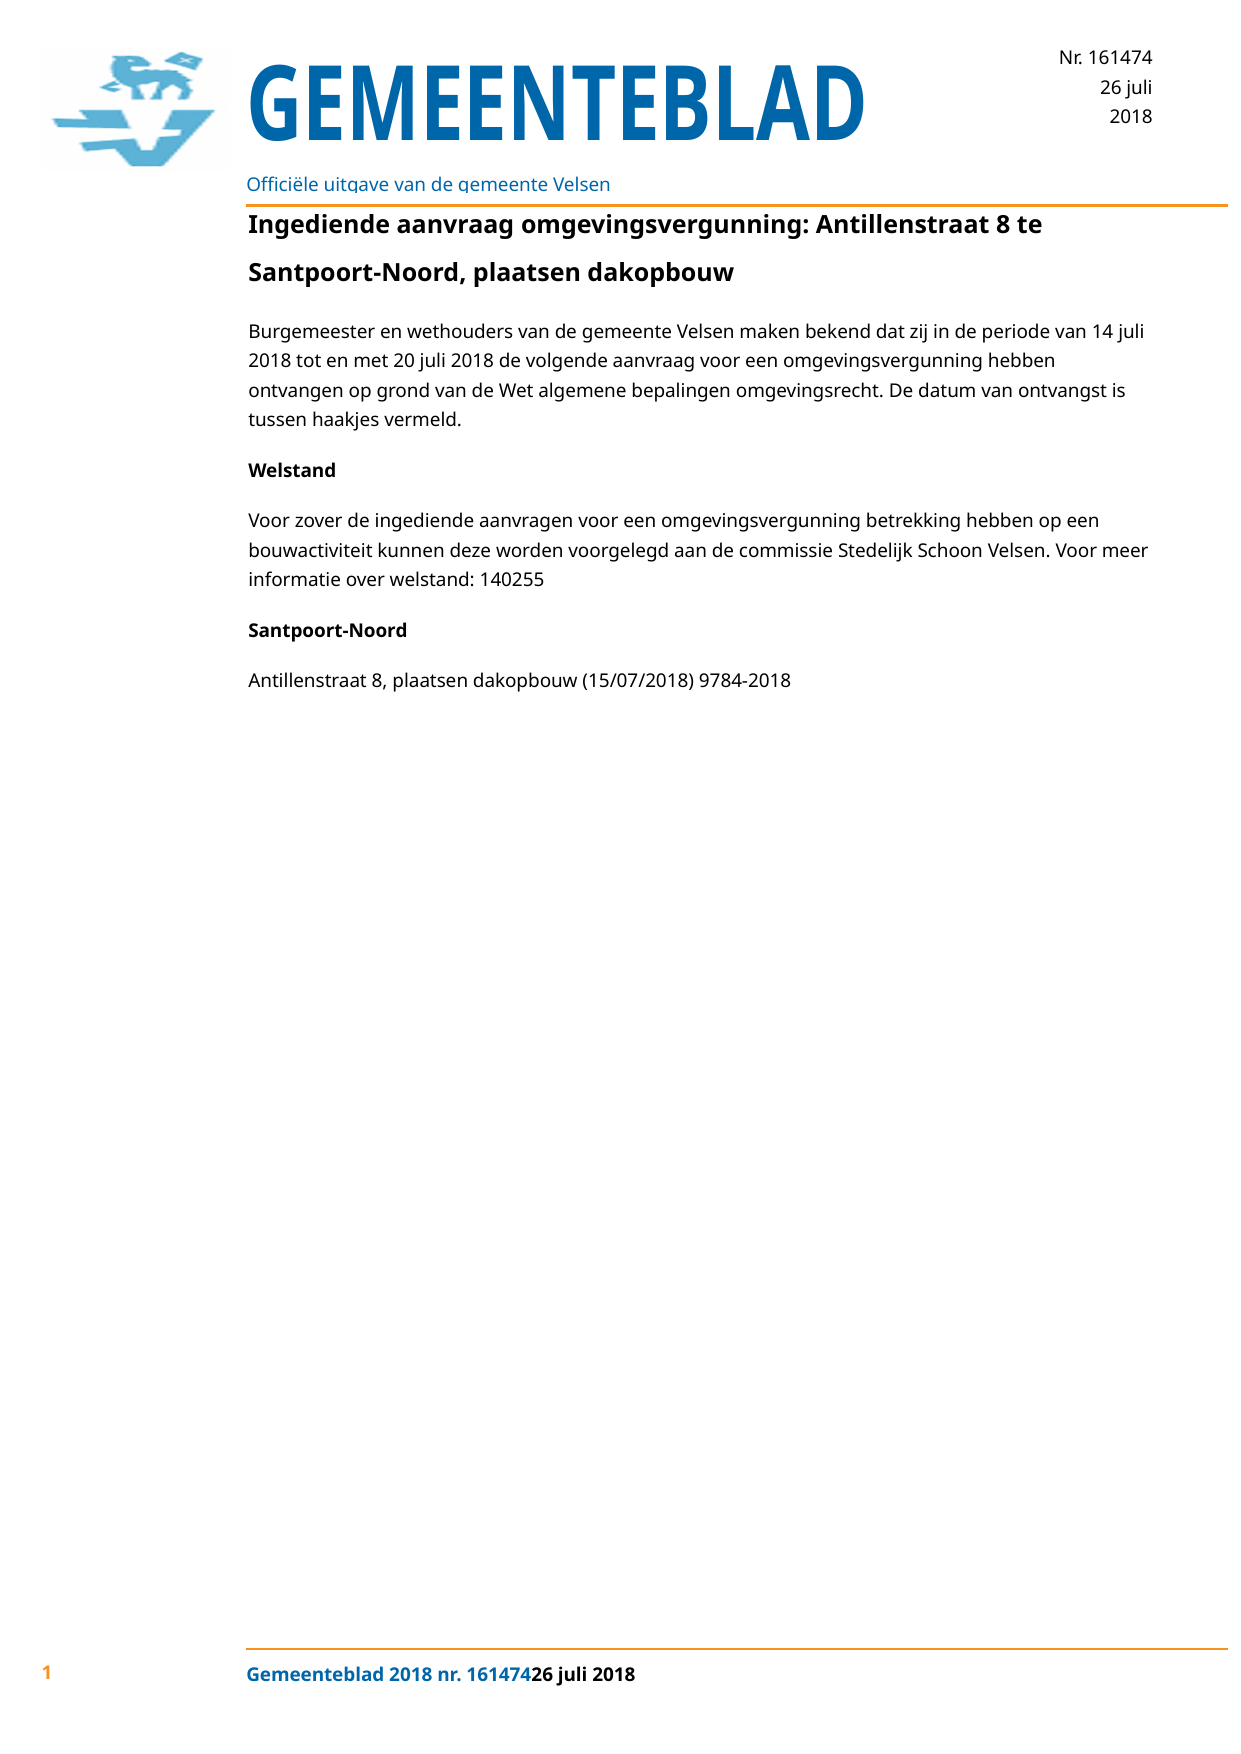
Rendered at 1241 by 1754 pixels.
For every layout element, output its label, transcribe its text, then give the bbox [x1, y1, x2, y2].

text Santpoort-Noord [248, 617, 1152, 643]
text Ingediende aanvraag omgevingsvergunning: Antillenstraat 8 te Santpoort-Noord, plaatsen dakopbouw [248, 207, 1152, 288]
text Voor zover de ingediende aanvragen voor een omgevingsvergunning betrekking hebben op een bouwactiviteit kunnen deze worden voorgelegd aan de commissie Stedelijk Schoon Velsen. Voor meer informatie over welstand: 140255 [248, 507, 1152, 592]
text Burgemeester en wethouders van de gemeente Velsen maken bekend dat zij in de periode van 14 juli 2018 tot en met 20 juli 2018 de volgende aanvraag voor een omgevingsvergunning hebben ontvangen op grond van de Wet algemene bepalingen omgevingsrecht. De datum van ontvangst is tussen haakjes vermeld. [248, 318, 1152, 432]
text Welstand [248, 457, 1152, 483]
picture [41, 47, 231, 172]
text Antillenstraat 8, plaatsen dakopbouw (15/07/2018) 9784-2018 [248, 667, 1152, 693]
